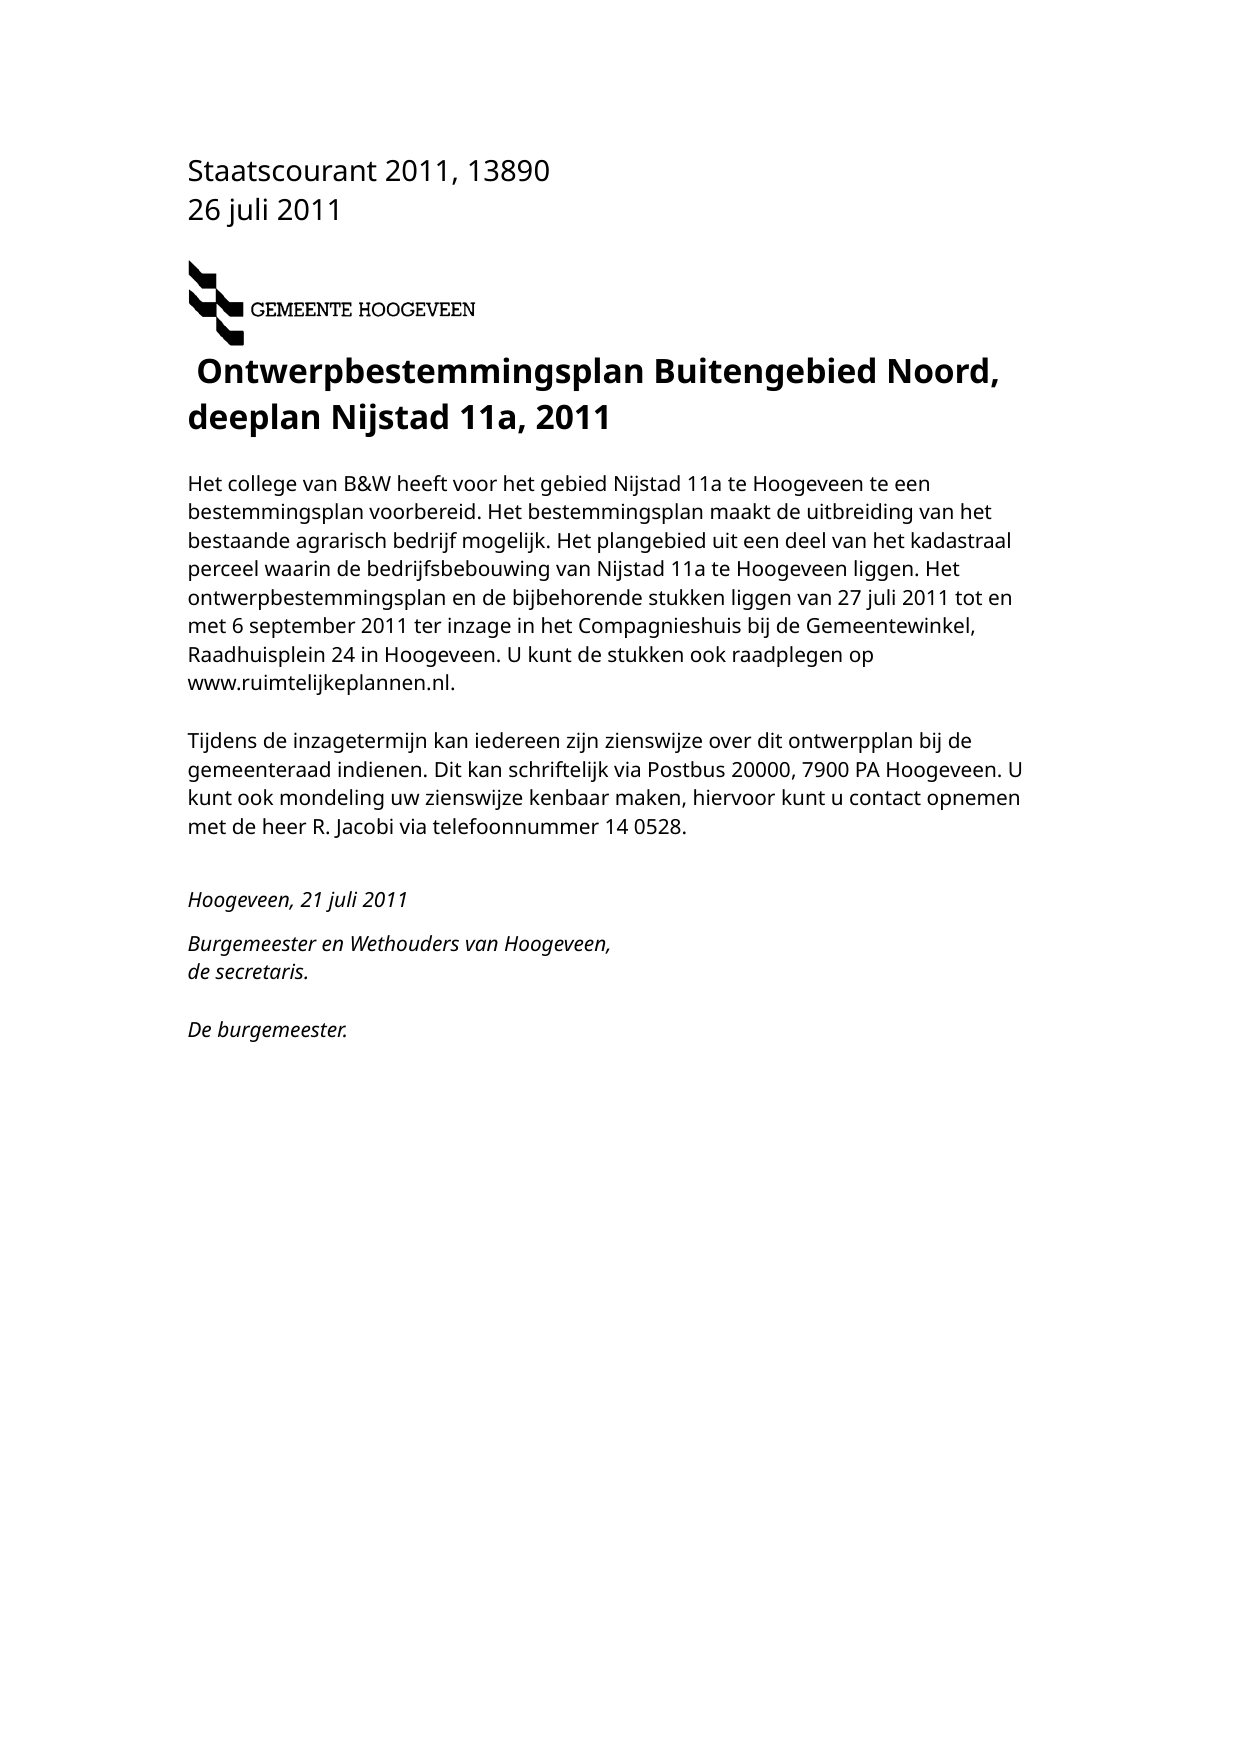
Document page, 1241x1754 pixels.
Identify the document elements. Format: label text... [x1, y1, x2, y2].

text Hoogeveen, 21 juli 2011 [187, 885, 1053, 914]
text Staatscourant 2011, 13890 [187, 150, 1053, 190]
subtitle Ontwerpbestemmingsplan Buitengebied Noord, deeplan Nijstad 11a, 2011 [187, 271, 1053, 439]
text Burgemeester en Wethouders van Hoogeveen, [187, 929, 1053, 957]
text 26 juli 2011 [187, 190, 1053, 229]
picture [187, 258, 477, 348]
text Het college van B&W heeft voor het gebied Nijstad 11a te Hoogeveen te een bestemmingsplan voorbereid. Het bestemmingsplan maakt de uitbreiding van het bestaande agrarisch bedrijf mogelijk. Het plangebied uit een deel van het kadastraal perceel waarin de bedrijfsbebouwing van Nijstad 11a te Hoogeveen liggen. Het ontwerpbestemmingsplan en de bijbehorende stukken liggen van 27 juli 2011 tot en met 6 september 2011 ter inzage in het Compagnieshuis bij de Gemeentewinkel, Raadhuisplein 24 in Hoogeveen. U kunt de stukken ook raadplegen op www.ruimtelijkeplannen.nl. [187, 469, 1053, 697]
text de secretaris. [187, 957, 1053, 986]
text Tijdens de inzagetermijn kan iedereen zijn zienswijze over dit ontwerpplan bij de gemeenteraad indienen. Dit kan schriftelijk via Postbus 20000, 7900 PA Hoogeveen. U kunt ook mondeling uw zienswijze kenbaar maken, hiervoor kunt u contact opnemen met de heer R. Jacobi via telefoonnummer 14 0528. [187, 727, 1053, 840]
text De burgemeester. [187, 1016, 1053, 1044]
